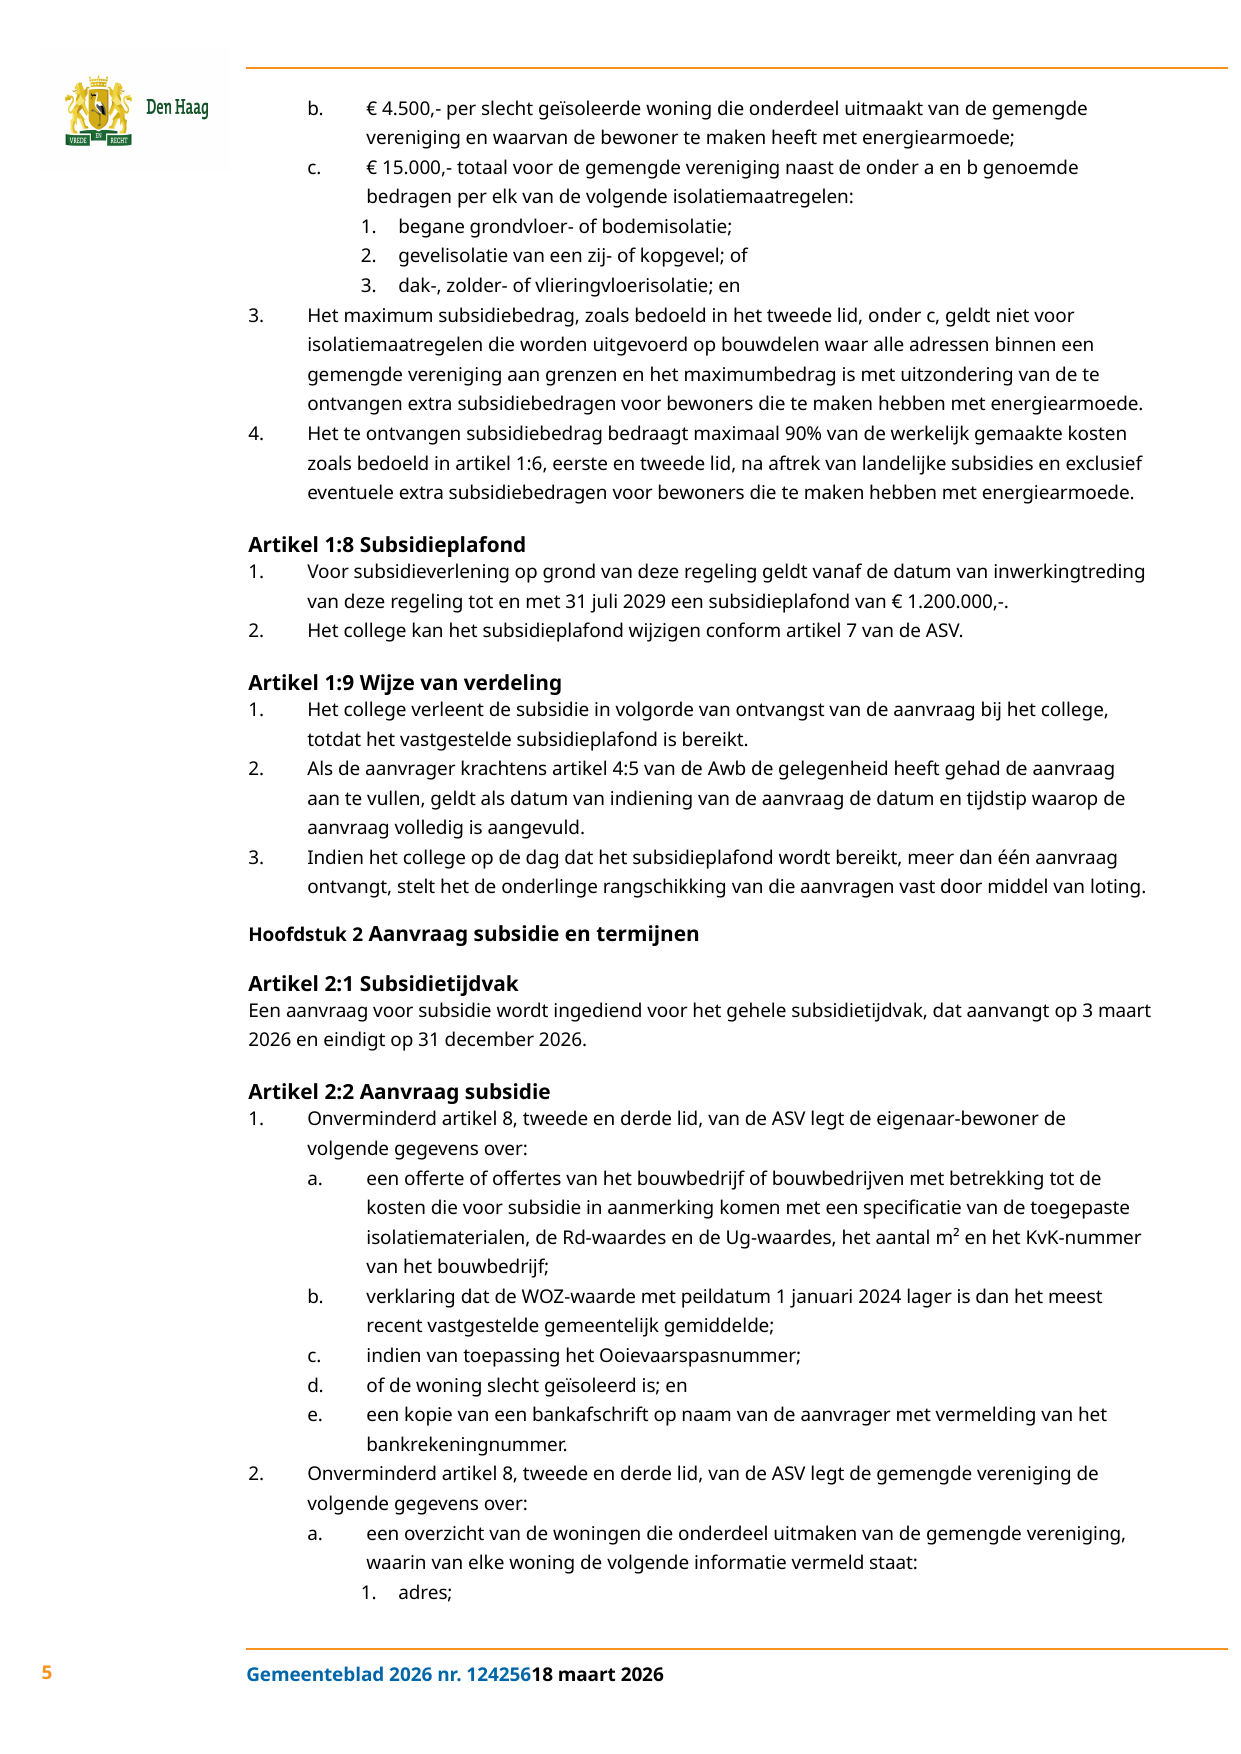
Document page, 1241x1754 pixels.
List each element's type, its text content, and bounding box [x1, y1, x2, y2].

list een offerte of offertes van het bouwbedrijf of bouwbedrijven met betrekking tot de kosten die voor subsidie in aanmerking komen met een specificatie van de toegepaste isolatiematerialen, de Rd-waardes en de Ug-waardes, het aantal m² en het KvK-nummer van het bouwbedrijf; [307, 1165, 1152, 1279]
list verklaring dat de WOZ-waarde met peildatum 1 januari 2024 lager is dan het meest recent vastgestelde gemeentelijk gemiddelde; [307, 1283, 1152, 1338]
list begane grondvloer- of bodemisolatie; [361, 213, 1152, 239]
list of de woning slecht geïsoleerd is; en [307, 1372, 1152, 1397]
list indien van toepassing het Ooievaarspasnummer; [307, 1342, 1152, 1368]
text Hoofdstuk 2 Aanvraag subsidie en termijnen [248, 919, 1152, 948]
picture [41, 47, 231, 172]
list een overzicht van de woningen die onderdeel uitmaken van de gemengde vereniging, waarin van elke woning de volgende informatie vermeld staat: [307, 1520, 1152, 1575]
list Het college kan het subsidieplafond wijzigen conform artikel 7 van de ASV. [248, 617, 1152, 643]
text Artikel 1:8 Subsidieplafond [248, 530, 1152, 558]
list Indien het college op de dag dat het subsidieplafond wordt bereikt, meer dan één aanvraag ontvangt, stelt het de onderlinge rangschikking van die aanvragen vast door middel van loting. [248, 844, 1152, 899]
list adres; [361, 1579, 1152, 1604]
list Het maximum subsidiebedrag, zoals bedoeld in het tweede lid, onder c, geldt niet voor isolatiemaatregelen die worden uitgevoerd op bouwdelen waar alle adressen binnen een gemengde vereniging aan grenzen en het maximumbedrag is met uitzondering van de te ontvangen extra subsidiebedragen voor bewoners die te maken hebben met energiearmoede. [248, 302, 1152, 416]
text Artikel 1:9 Wijze van verdeling [248, 668, 1152, 696]
text Artikel 2:2 Aanvraag subsidie [248, 1077, 1152, 1106]
list Het te ontvangen subsidiebedrag bedraagt maximaal 90% van de werkelijk gemaakte kosten zoals bedoeld in artikel 1:6, eerste en tweede lid, na aftrek van landelijke subsidies en exclusief eventuele extra subsidiebedragen voor bewoners die te maken hebben met energiearmoede. [248, 420, 1152, 505]
list Onverminderd artikel 8, tweede en derde lid, van de ASV legt de eigenaar-bewoner de volgende gegevens over: [248, 1106, 1152, 1161]
text Artikel 2:1 Subsidietijdvak [248, 969, 1152, 997]
list Als de aanvrager krachtens artikel 4:5 van de Awb de gelegenheid heeft gehad de aanvraag aan te vullen, geldt als datum van indiening van de aanvraag de datum en tijdstip waarop de aanvraag volledig is aangevuld. [248, 755, 1152, 840]
list € 15.000,- totaal voor de gemengde vereniging naast de onder a en b genoemde bedragen per elk van de volgende isolatiemaatregelen: [307, 154, 1152, 209]
list Het college verleent de subsidie in volgorde van ontvangst van de aanvraag bij het college, totdat het vastgestelde subsidieplafond is bereikt. [248, 696, 1152, 752]
list Onverminderd artikel 8, tweede en derde lid, van de ASV legt de gemengde vereniging de volgende gegevens over: [248, 1461, 1152, 1516]
text Een aanvraag voor subsidie wordt ingediend voor het gehele subsidietijdvak, dat aanvangt op 3 maart 2026 en eindigt op 31 december 2026. [248, 997, 1152, 1052]
list een kopie van een bankafschrift op naam van de aanvrager met vermelding van het bankrekeningnummer. [307, 1401, 1152, 1457]
list dak-, zolder- of vlieringvloerisolatie; en [361, 272, 1152, 298]
list € 4.500,- per slecht geïsoleerde woning die onderdeel uitmaakt van de gemengde vereniging en waarvan de bewoner te maken heeft met energiearmoede; [307, 95, 1152, 150]
list gevelisolatie van een zij- of kopgevel; of [361, 243, 1152, 268]
list Voor subsidieverlening op grond van deze regeling geldt vanaf de datum van inwerkingtreding van deze regeling tot en met 31 juli 2029 een subsidieplafond van € 1.200.000,-. [248, 558, 1152, 613]
